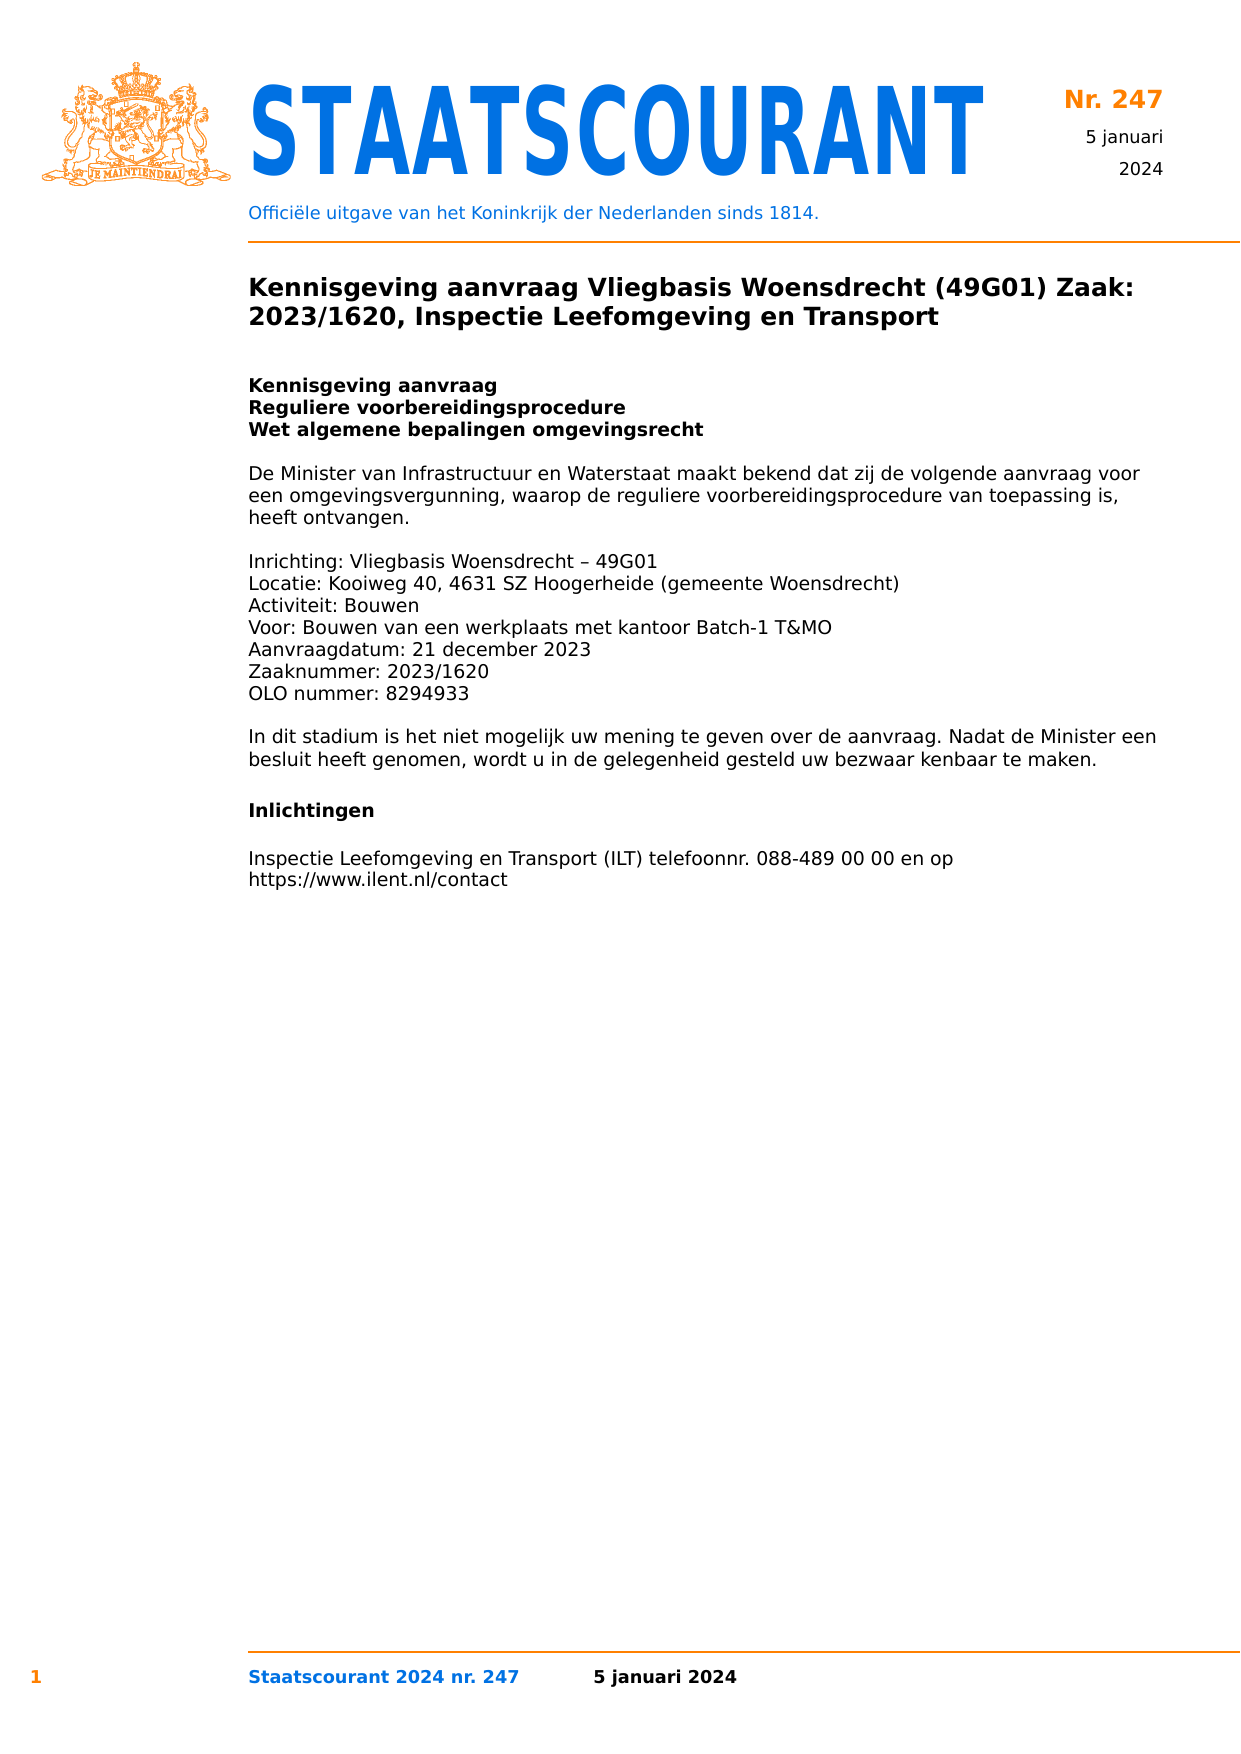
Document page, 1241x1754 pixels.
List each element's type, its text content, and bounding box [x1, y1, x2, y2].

text OLO nummer: 8294933 [248, 683, 1163, 704]
text Wet algemene bepalingen omgevingsrecht [248, 419, 1163, 441]
table_header STAATSCOURANT [248, 62, 998, 203]
picture [41, 62, 231, 186]
text Activiteit: Bouwen [248, 595, 1163, 617]
text Zaaknummer: 2023/1620 [248, 661, 1163, 683]
text Kennisgeving aanvraag [248, 375, 1163, 397]
text Inspectie Leefomgeving en Transport (ILT) telefoonnr. 088-489 00 00 en op https://www.ilent.nl/contact [248, 847, 1163, 891]
text Reguliere voorbereidingsprocedure [248, 397, 1163, 419]
table_cell 2024 [998, 153, 1240, 203]
table_header [25, 62, 248, 241]
table_cell 5 januari [998, 121, 1240, 153]
text Locatie: Kooiweg 40, 4631 SZ Hoogerheide (gemeente Woensdrecht) [248, 573, 1163, 595]
text De Minister van Infrastructuur en Waterstaat maakt bekend dat zij de volgende aanvraag voor een omgevingsvergunning, waarop de reguliere voorbereidingsprocedure van toepassing is, heeft ontvangen. [248, 463, 1163, 529]
text In dit stadium is het niet mogelijk uw mening te geven over de aanvraag. Nadat de Minister een besluit heeft genomen, wordt u in de gelegenheid gesteld uw bezwaar kenbaar te maken. [248, 726, 1163, 770]
subtitle Inlichtingen [248, 800, 1163, 822]
text Inrichting: Vliegbasis Woensdrecht – 49G01 [248, 551, 1163, 573]
table_cell Officiële uitgave van het Koninkrijk der Nederlanden sinds 1814. [248, 203, 1240, 241]
table_header Nr. 247 [998, 62, 1240, 121]
text Aanvraagdatum: 21 december 2023 [248, 639, 1163, 661]
text Voor: Bouwen van een werkplaats met kantoor Batch-1 T&MO [248, 617, 1163, 639]
subtitle Kennisgeving aanvraag Vliegbasis Woensdrecht (49G01) Zaak: 2023/1620, Inspectie Leefomgeving en Transport [248, 273, 1163, 331]
